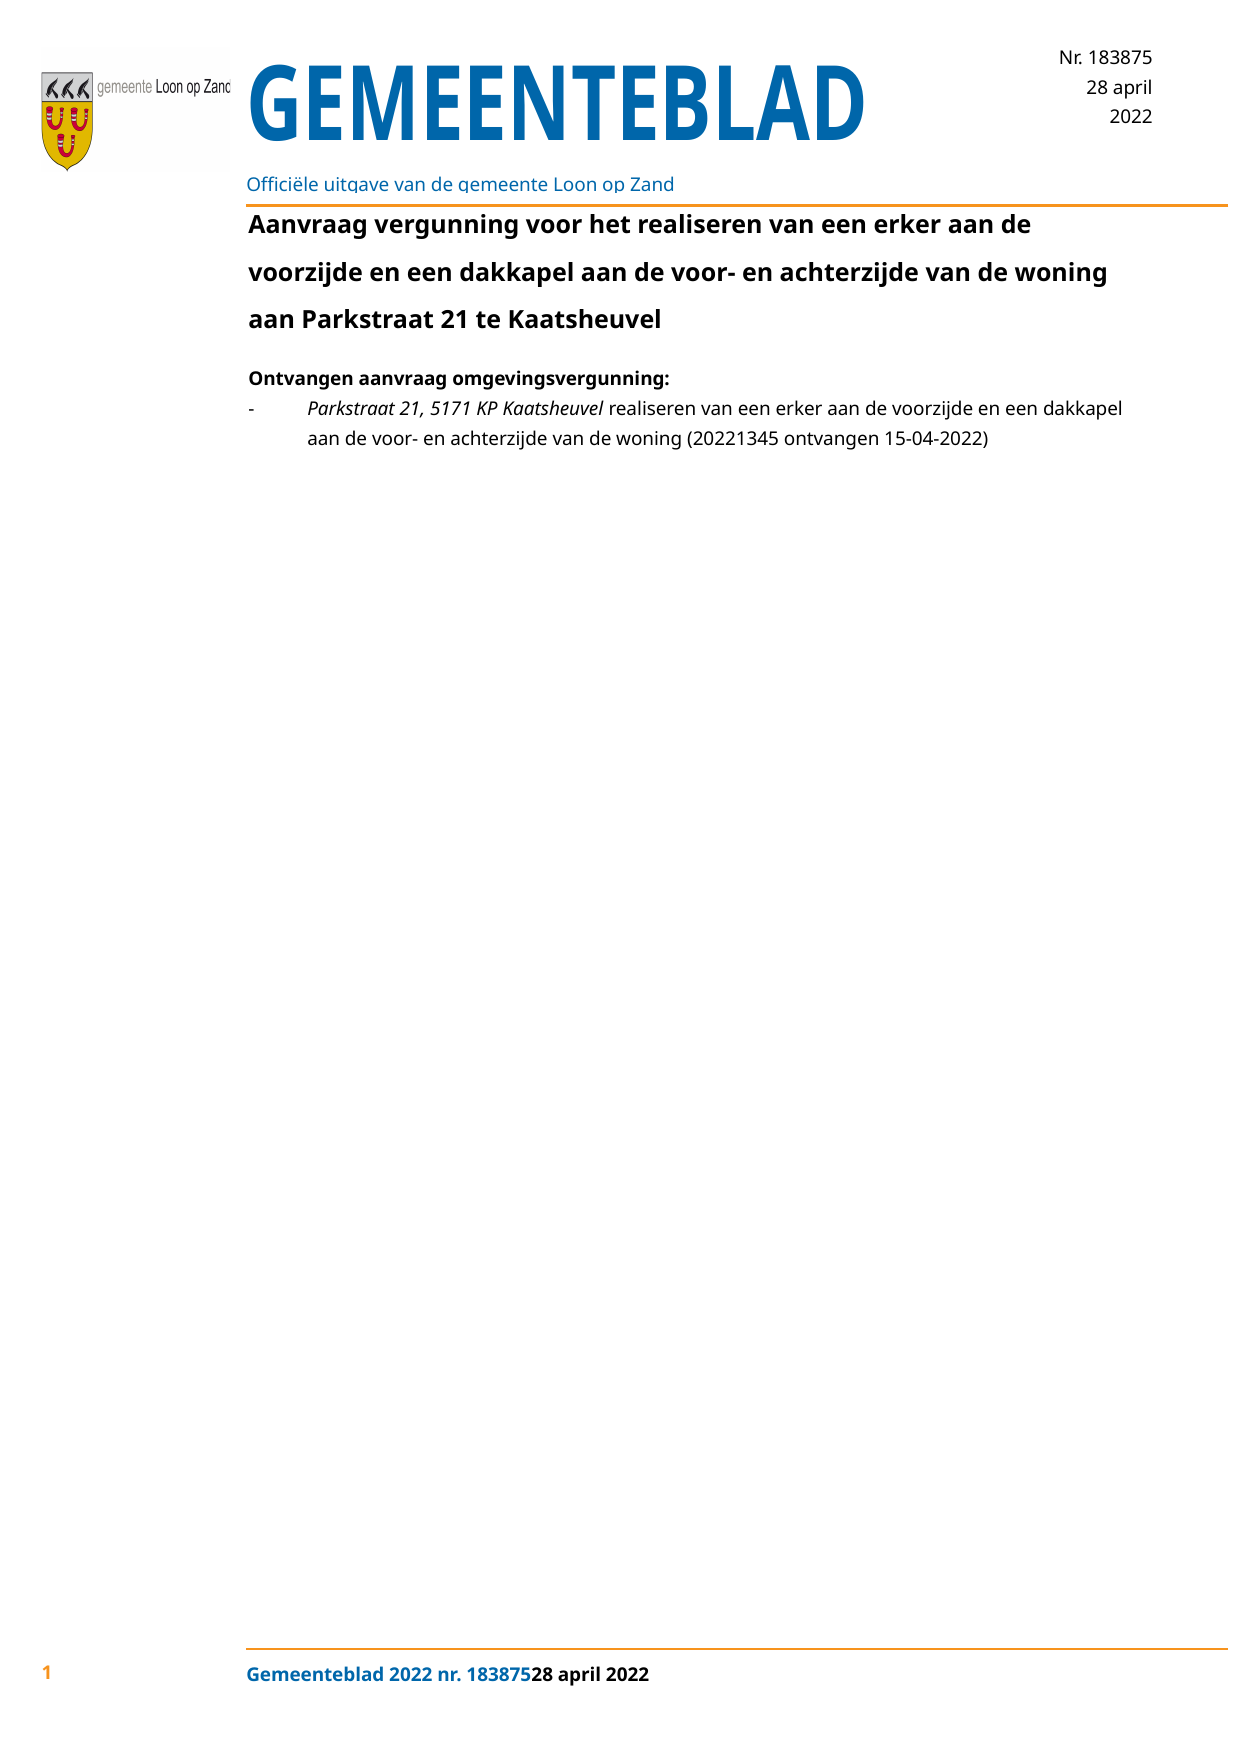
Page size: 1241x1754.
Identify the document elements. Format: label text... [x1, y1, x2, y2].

picture [41, 47, 231, 172]
text Aanvraag vergunning voor het realiseren van een erker aan de voorzijde en een dakkapel aan de voor- en achterzijde van de woning aan Parkstraat 21 te Kaatsheuvel [248, 207, 1152, 336]
text Ontvangen aanvraag omgevingsvergunning: [248, 366, 1152, 391]
list Parkstraat 21, 5171 KP Kaatsheuvel realiseren van een erker aan de voorzijde en een dakkapel aan de voor- en achterzijde van de woning (20221345 ontvangen 15-04-2022) [248, 395, 1152, 450]
